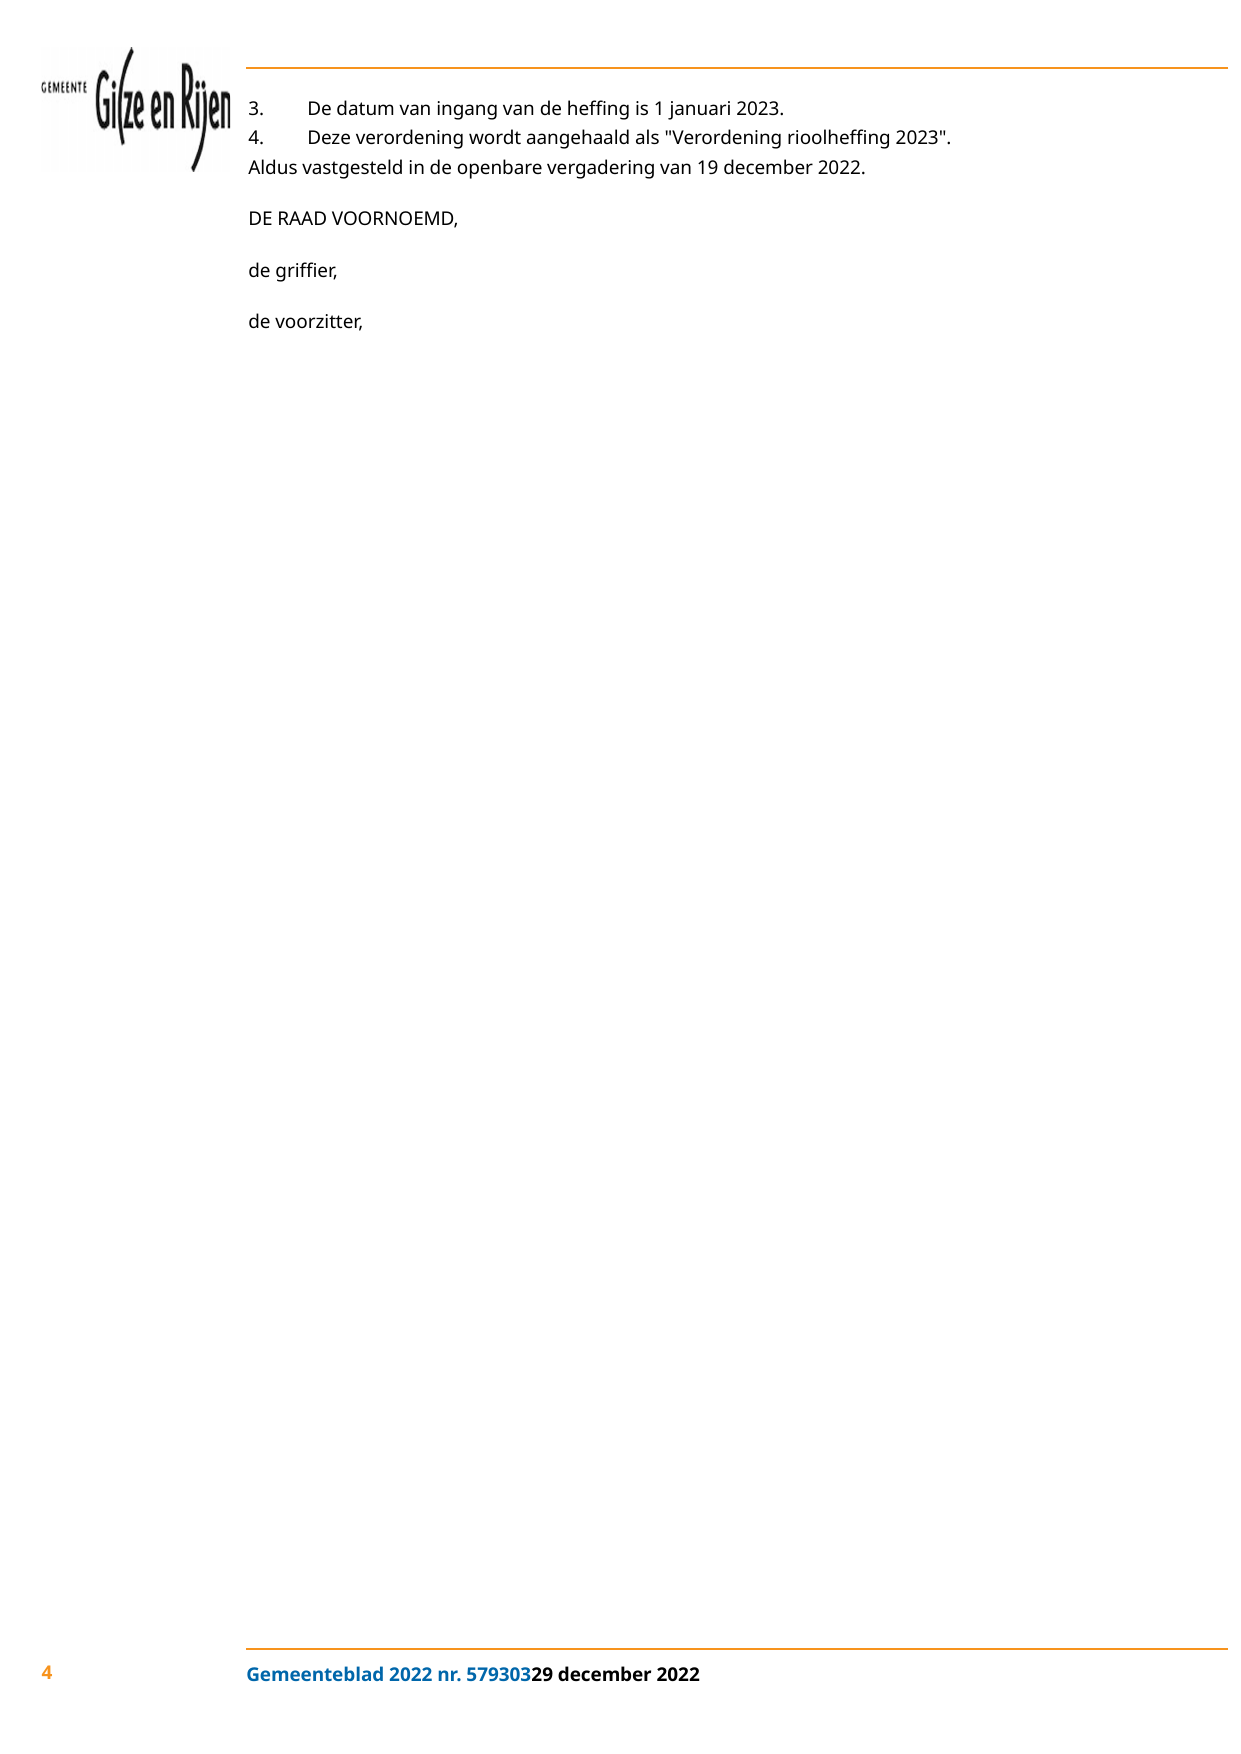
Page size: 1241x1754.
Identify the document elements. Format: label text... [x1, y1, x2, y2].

text DE RAAD VOORNOEMD, [248, 205, 1152, 231]
picture [41, 47, 231, 172]
text de voorzitter, [248, 308, 1152, 334]
list Deze verordening wordt aangehaald als "Verordening rioolheffing 2023". [248, 124, 1152, 150]
list De datum van ingang van de heffing is 1 januari 2023. [248, 95, 1152, 121]
text de griffier, [248, 257, 1152, 283]
text Aldus vastgesteld in de openbare vergadering van 19 december 2022. [248, 154, 1152, 180]
